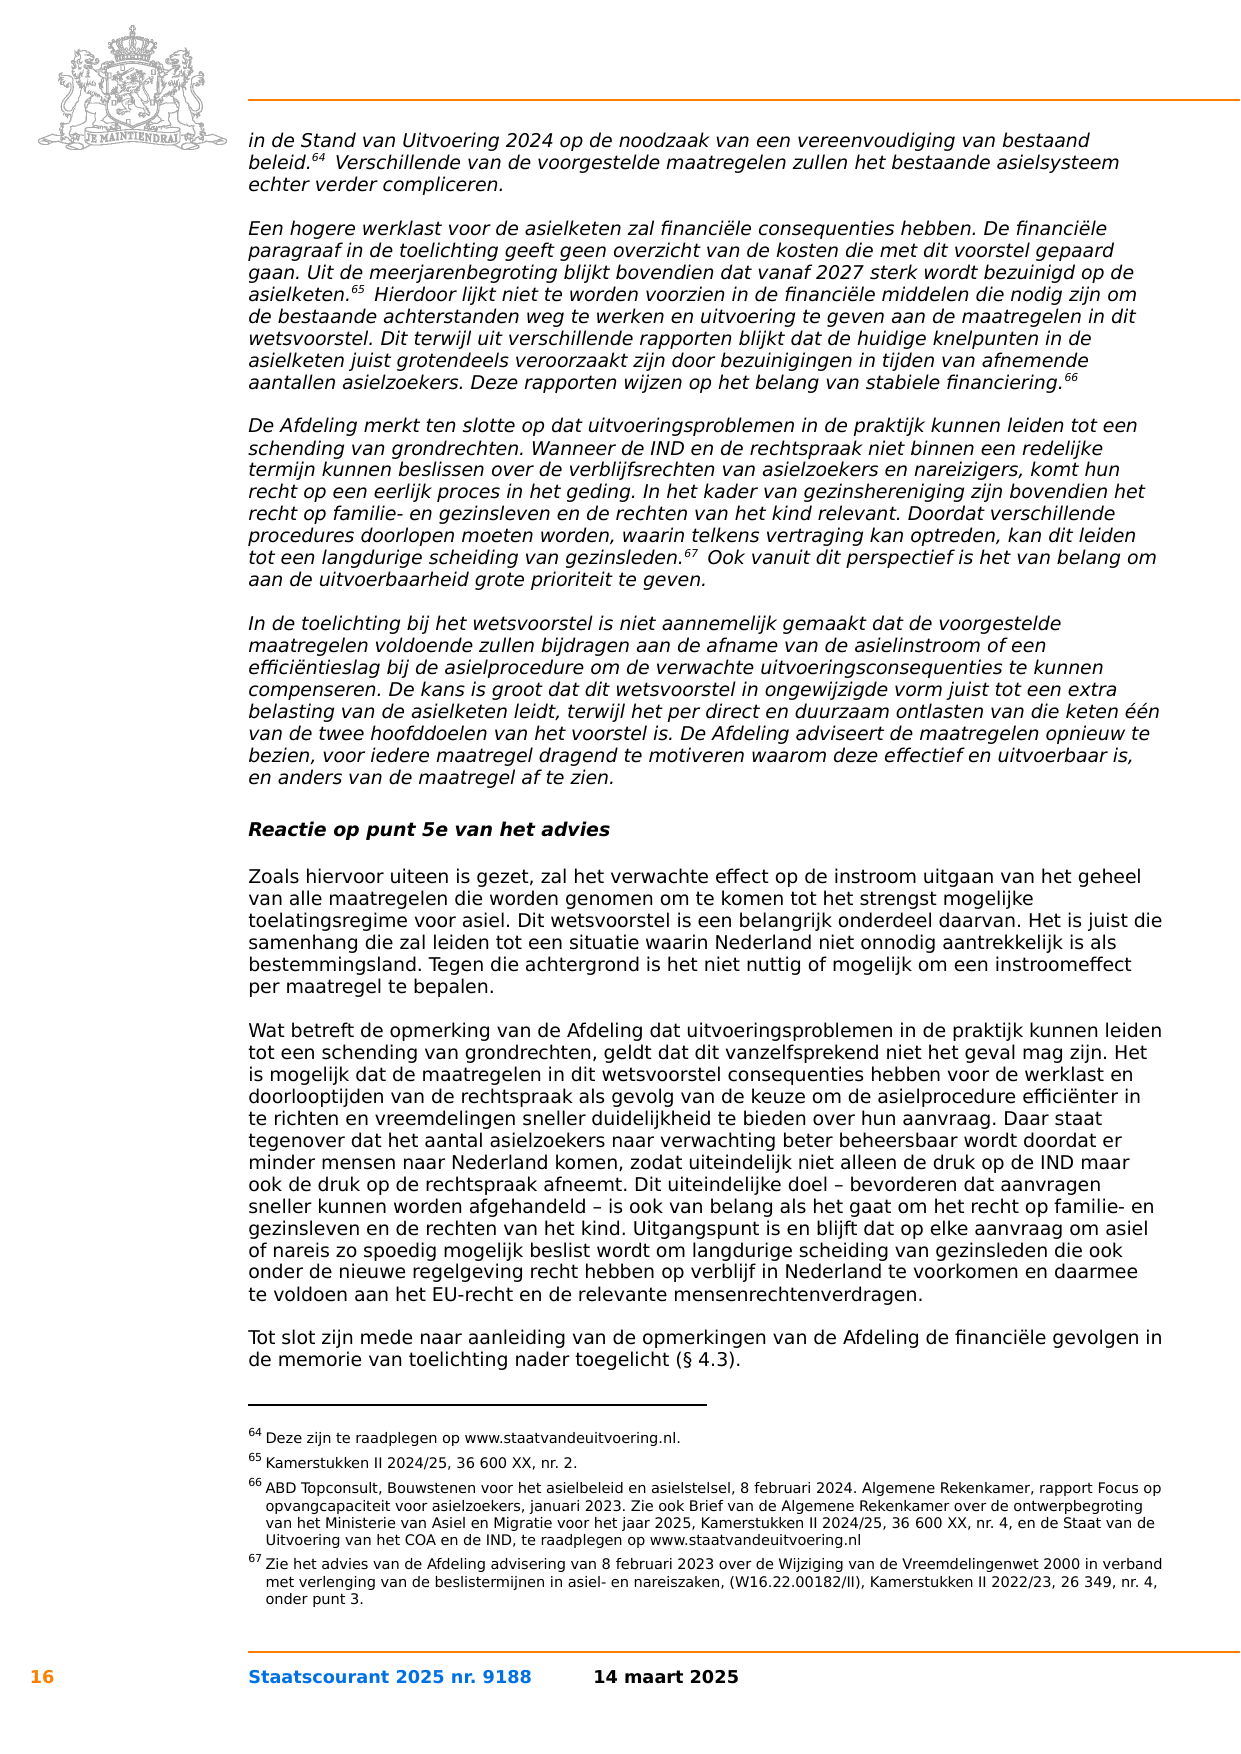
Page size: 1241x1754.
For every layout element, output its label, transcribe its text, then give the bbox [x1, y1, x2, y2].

picture [38, 25, 227, 150]
text ABD Topconsult, Bouwstenen voor het asielbeleid en asielstelsel, 8 februari 2024. Algemene Rekenkamer, rapport Focus op opvangcapaciteit voor asielzoekers, januari 2023. Zie ook Brief van de Algemene Rekenkamer over de ontwerpbegroting van het Ministerie van Asiel en Migratie voor het jaar 2025, Kamerstukken II 2024/25, 36 600 XX, nr. 4, en de Staat van de Uitvoering van het COA en de IND, te raadplegen op www.staatvandeuitvoering.nl [248, 1476, 1163, 1549]
text Zoals hiervoor uiteen is gezet, zal het verwachte effect op de instroom uitgaan van het geheel van alle maatregelen die worden genomen om te komen tot het strengst mogelijke toelatingsregime voor asiel. Dit wetsvoorstel is een belangrijk onderdeel daarvan. Het is juist die samenhang die zal leiden tot een situatie waarin Nederland niet onnodig aantrekkelijk is als bestemmingsland. Tegen die achtergrond is het niet nuttig of mogelijk om een instroomeffect per maatregel te bepalen. [248, 866, 1163, 998]
text In de toelichting bij het wetsvoorstel is niet aannemelijk gemaakt dat de voorgestelde maatregelen voldoende zullen bijdragen aan de afname van de asielinstroom of een efficiëntieslag bij de asielprocedure om de verwachte uitvoeringsconsequenties te kunnen compenseren. De kans is groot dat dit wetsvoorstel in ongewijzigde vorm juist tot een extra belasting van de asielketen leidt, terwijl het per direct en duurzaam ontlasten van die keten één van de twee hoofddoelen van het voorstel is. De Afdeling adviseert de maatregelen opnieuw te bezien, voor iedere maatregel dragend te motiveren waarom deze effectief en uitvoerbaar is, en anders van de maatregel af te zien. [248, 613, 1163, 789]
text Tot slot zijn mede naar aanleiding van de opmerkingen van de Afdeling de financiële gevolgen in de memorie van toelichting nader toegelicht (§ 4.3). [248, 1327, 1163, 1371]
text in de Stand van Uitvoering 2024 op de noodzaak van een vereenvoudiging van bestaand beleid. Verschillende van de voorgestelde maatregelen zullen het bestaande asielsysteem echter verder compliceren. [248, 130, 1163, 196]
text Wat betreft de opmerking van de Afdeling dat uitvoeringsproblemen in de praktijk kunnen leiden tot een schending van grondrechten, geldt dat dit vanzelfsprekend niet het geval mag zijn. Het is mogelijk dat de maatregelen in dit wetsvoorstel consequenties hebben voor de werklast en doorlooptijden van de rechtspraak als gevolg van de keuze om de asielprocedure efficiënter in te richten en vreemdelingen sneller duidelijkheid te bieden over hun aanvraag. Daar staat tegenover dat het aantal asielzoekers naar verwachting beter beheersbaar wordt doordat er minder mensen naar Nederland komen, zodat uiteindelijk niet alleen de druk op de IND maar ook de druk op de rechtspraak afneemt. Dit uiteindelijke doel – bevorderen dat aanvragen sneller kunnen worden afgehandeld – is ook van belang als het gaat om het recht op familie- en gezinsleven en de rechten van het kind. Uitgangspunt is en blijft dat op elke aanvraag om asiel of nareis zo spoedig mogelijk beslist wordt om langdurige scheiding van gezinsleden die ook onder de nieuwe regelgeving recht hebben op verblijf in Nederland te voorkomen en daarmee te voldoen aan het EU-recht en de relevante mensenrechtenverdragen. [248, 1020, 1163, 1305]
subtitle Reactie op punt 5e van het advies [248, 819, 1163, 841]
text Deze zijn te raadplegen op www.staatvandeuitvoering.nl. [248, 1426, 1163, 1448]
text Een hogere werklast voor de asielketen zal financiële consequenties hebben. De financiële paragraaf in de toelichting geeft geen overzicht van de kosten die met dit voorstel gepaard gaan. Uit de meerjarenbegroting blijkt bovendien dat vanaf 2027 sterk wordt bezuinigd op de asielketen. Hierdoor lijkt niet te worden voorzien in de financiële middelen die nodig zijn om de bestaande achterstanden weg te werken en uitvoering te geven aan de maatregelen in dit wetsvoorstel. Dit terwijl uit verschillende rapporten blijkt dat de huidige knelpunten in de asielketen juist grotendeels veroorzaakt zijn door bezuinigingen in tijden van afnemende aantallen asielzoekers. Deze rapporten wijzen op het belang van stabiele financiering. [248, 218, 1163, 393]
text De Afdeling merkt ten slotte op dat uitvoeringsproblemen in de praktijk kunnen leiden tot een schending van grondrechten. Wanneer de IND en de rechtspraak niet binnen een redelijke termijn kunnen beslissen over de verblijfsrechten van asielzoekers en nareizigers, komt hun recht op een eerlijk proces in het geding. In het kader van gezinshereniging zijn bovendien het recht op familie- en gezinsleven en de rechten van het kind relevant. Doordat verschillende procedures doorlopen moeten worden, waarin telkens vertraging kan optreden, kan dit leiden tot een langdurige scheiding van gezinsleden. Ook vanuit dit perspectief is het van belang om aan de uitvoerbaarheid grote prioriteit te geven. [248, 415, 1163, 591]
text Zie het advies van de Afdeling advisering van 8 februari 2023 over de Wijziging van de Vreemdelingenwet 2000 in verband met verlenging van de beslistermijnen in asiel- en nareiszaken, (W16.22.00182/II), Kamerstukken II 2022/23, 26 349, nr. 4, onder punt 3. [248, 1552, 1163, 1608]
text Kamerstukken II 2024/25, 36 600 XX, nr. 2. [248, 1451, 1163, 1473]
